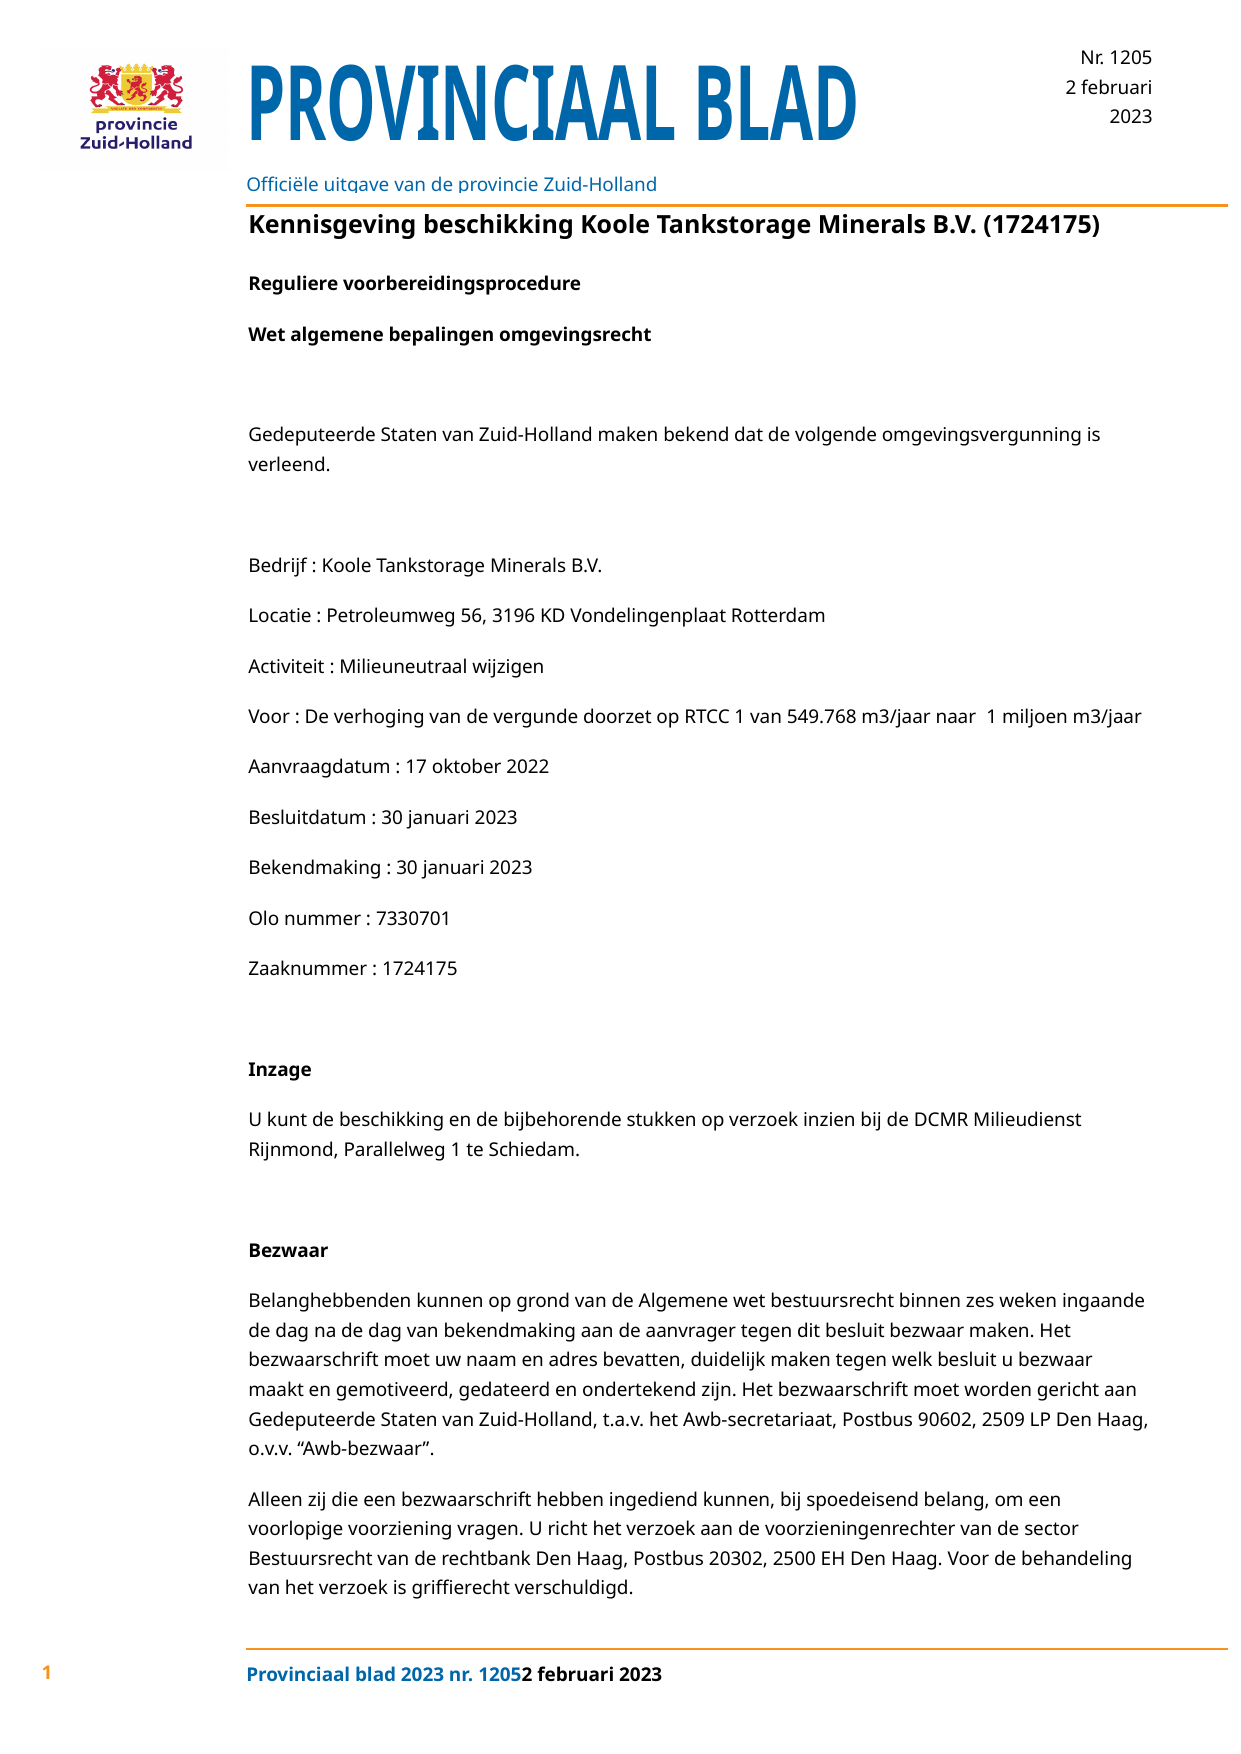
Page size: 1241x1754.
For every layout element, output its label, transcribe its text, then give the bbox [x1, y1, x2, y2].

text Zaaknummer : 1724175 [248, 955, 1152, 981]
text Gedeputeerde Staten van Zuid-Holland maken bekend dat de volgende omgevingsvergunning is verleend. [248, 422, 1152, 477]
text Kennisgeving beschikking Koole Tankstorage Minerals B.V. (1724175) [248, 207, 1152, 241]
text Voor : De verhoging van de vergunde doorzet op RTCC 1 van 549.768 m3/jaar naar 1 miljoen m3/jaar [248, 703, 1152, 729]
text Bekendmaking : 30 januari 2023 [248, 854, 1152, 880]
text Aanvraagdatum : 17 oktober 2022 [248, 754, 1152, 779]
text Inzage [248, 1056, 1152, 1082]
text Bezwaar [248, 1237, 1152, 1263]
text Olo nummer : 7330701 [248, 905, 1152, 931]
text Wet algemene bepalingen omgevingsrecht [248, 321, 1152, 346]
picture [41, 47, 231, 172]
text Besluitdatum : 30 januari 2023 [248, 804, 1152, 830]
text Bedrijf : Koole Tankstorage Minerals B.V. [248, 552, 1152, 578]
text U kunt de beschikking en de bijbehorende stukken op verzoek inzien bij de DCMR Milieudienst Rijnmond, Parallelweg 1 te Schiedam. [248, 1107, 1152, 1162]
text Locatie : Petroleumweg 56, 3196 KD Vondelingenplaat Rotterdam [248, 602, 1152, 628]
text Reguliere voorbereidingsprocedure [248, 270, 1152, 296]
text Alleen zij die een bezwaarschrift hebben ingediend kunnen, bij spoedeisend belang, om een voorlopige voorziening vragen. U richt het verzoek aan de voorzieningenrechter van de sector Bestuursrecht van de rechtbank Den Haag, Postbus 20302, 2500 EH Den Haag. Voor de behandeling van het verzoek is griffierecht verschuldigd. [248, 1486, 1152, 1600]
text Activiteit : Milieuneutraal wijzigen [248, 653, 1152, 678]
text Belanghebbenden kunnen op grond van de Algemene wet bestuursrecht binnen zes weken ingaande de dag na de dag van bekendmaking aan de aanvrager tegen dit besluit bezwaar maken. Het bezwaarschrift moet uw naam en adres bevatten, duidelijk maken tegen welk besluit u bezwaar maakt en gemotiveerd, gedateerd en ondertekend zijn. Het bezwaarschrift moet worden gericht aan Gedeputeerde Staten van Zuid-Holland, t.a.v. het Awb-secretariaat, Postbus 90602, 2509 LP Den Haag, o.v.v. “Awb-bezwaar”. [248, 1287, 1152, 1461]
